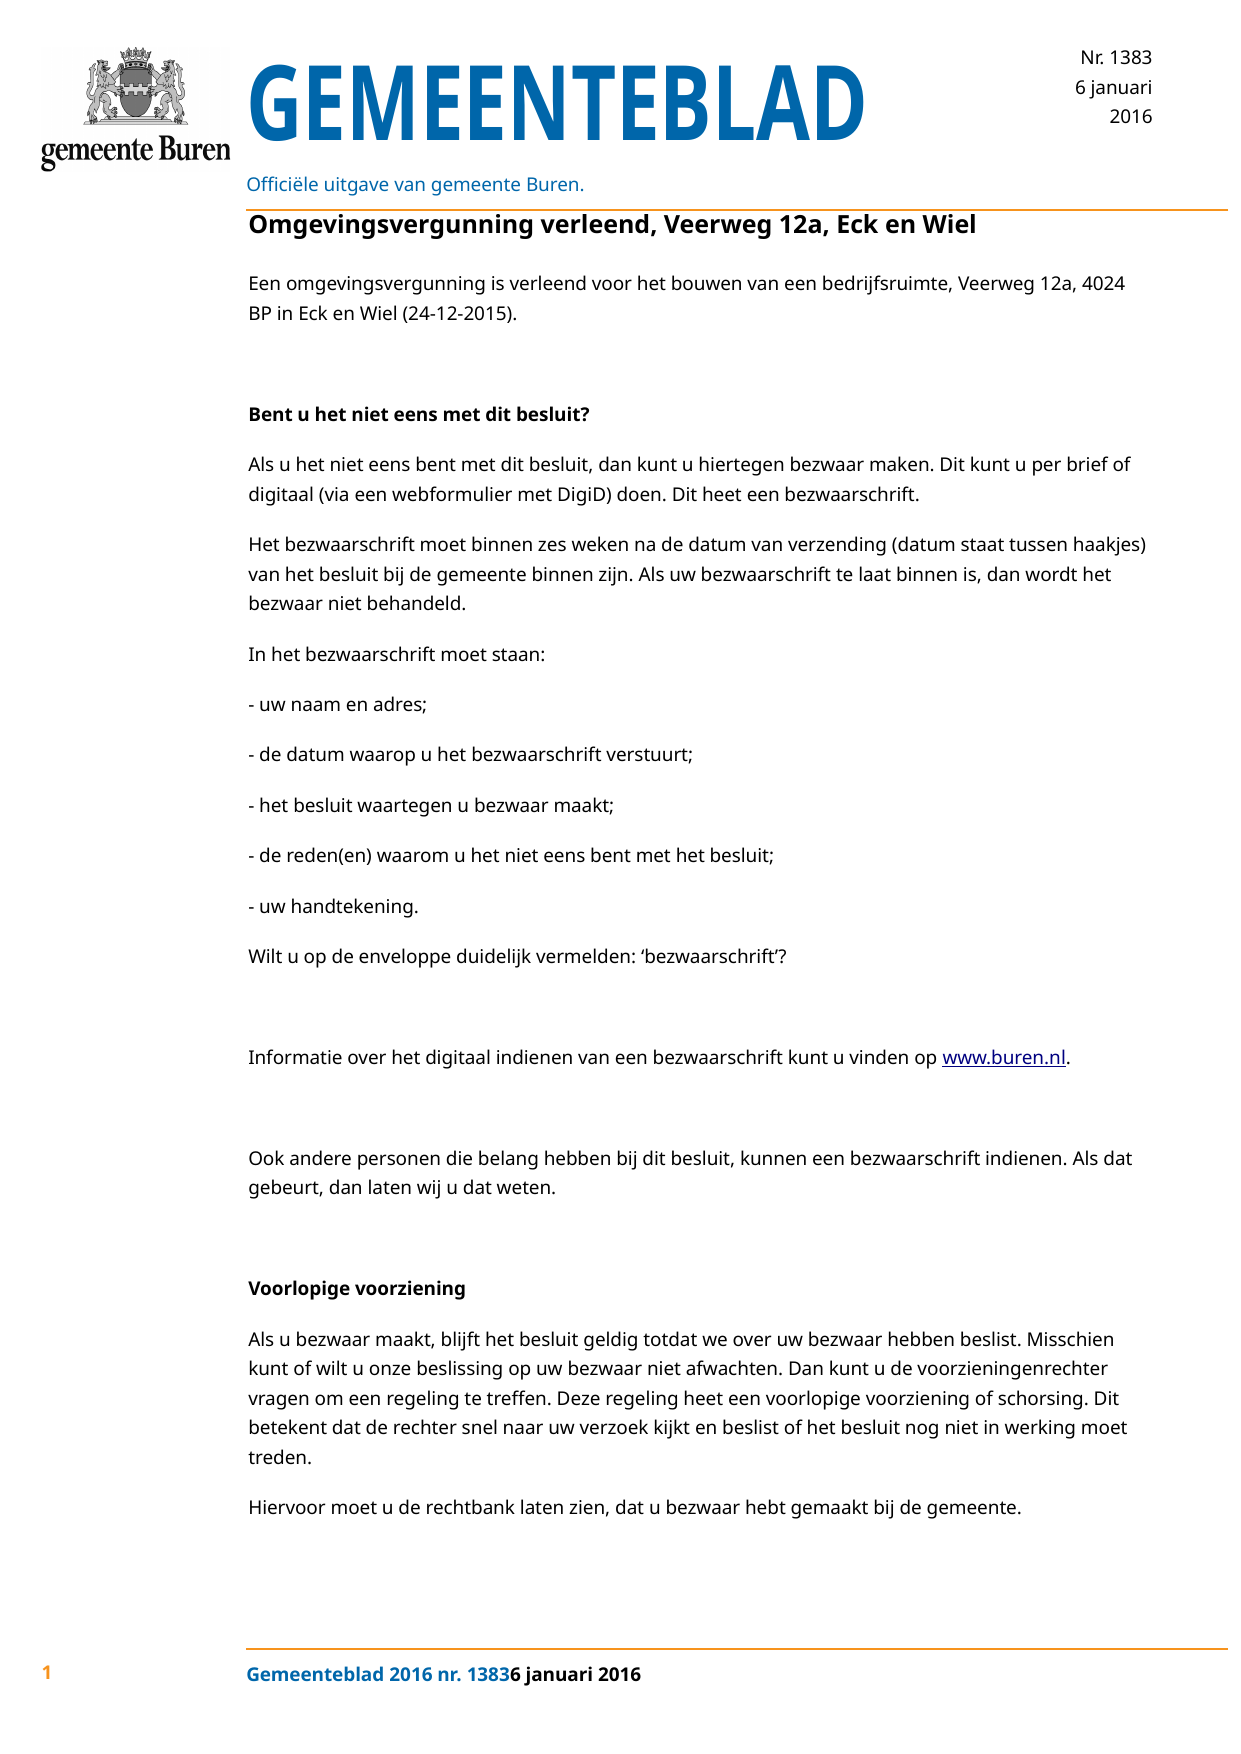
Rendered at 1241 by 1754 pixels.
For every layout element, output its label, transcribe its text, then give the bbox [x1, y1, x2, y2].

text In het bezwaarschrift moet staan: [248, 641, 1152, 666]
text Bent u het niet eens met dit besluit? [248, 401, 1152, 426]
text Ook andere personen die belang hebben bij dit besluit, kunnen een bezwaarschrift indienen. Als dat gebeurt, dan laten wij u dat weten. [248, 1145, 1152, 1200]
text Hiervoor moet u de rechtbank laten zien, dat u bezwaar hebt gemaakt bij de gemeente. [248, 1494, 1152, 1520]
text Omgevingsvergunning verleend, Veerweg 12a, Eck en Wiel [248, 211, 1152, 241]
text - de datum waarop u het bezwaarschrift verstuurt; [248, 742, 1152, 767]
text Voorlopige voorziening [248, 1275, 1152, 1301]
text Als u het niet eens bent met dit besluit, dan kunt u hiertegen bezwaar maken. Dit kunt u per brief of digitaal (via een webformulier met DigiD) doen. Dit heet een bezwaarschrift. [248, 451, 1152, 506]
text - de reden(en) waarom u het niet eens bent met het besluit; [248, 842, 1152, 868]
text - het besluit waartegen u bezwaar maakt; [248, 792, 1152, 818]
text Wilt u op de enveloppe duidelijk vermelden: ‘bezwaarschrift’? [248, 943, 1152, 969]
text Een omgevingsvergunning is verleend voor het bouwen van een bedrijfsruimte, Veerweg 12a, 4024 BP in Eck en Wiel (24-12-2015). [248, 270, 1152, 326]
text - uw handtekening. [248, 893, 1152, 918]
text - uw naam en adres; [248, 691, 1152, 717]
text Als u bezwaar maakt, blijft het besluit geldig totdat we over uw bezwaar hebben beslist. Misschien kunt of wilt u onze beslissing op uw bezwaar niet afwachten. Dan kunt u de voorzieningenrechter vragen om een regeling te treffen. Deze regeling heet een voorlopige voorziening of schorsing. Dit betekent dat de rechter snel naar uw verzoek kijkt en beslist of het besluit nog niet in werking moet treden. [248, 1326, 1152, 1470]
text Het bezwaarschrift moet binnen zes weken na de datum van verzending (datum staat tussen haakjes) van het besluit bij de gemeente binnen zijn. Als uw bezwaarschrift te laat binnen is, dan wordt het bezwaar niet behandeld. [248, 531, 1152, 616]
text Informatie over het digitaal indienen van een bezwaarschrift kunt u vinden op www.buren.nl. [248, 1044, 1152, 1070]
picture [41, 47, 231, 172]
